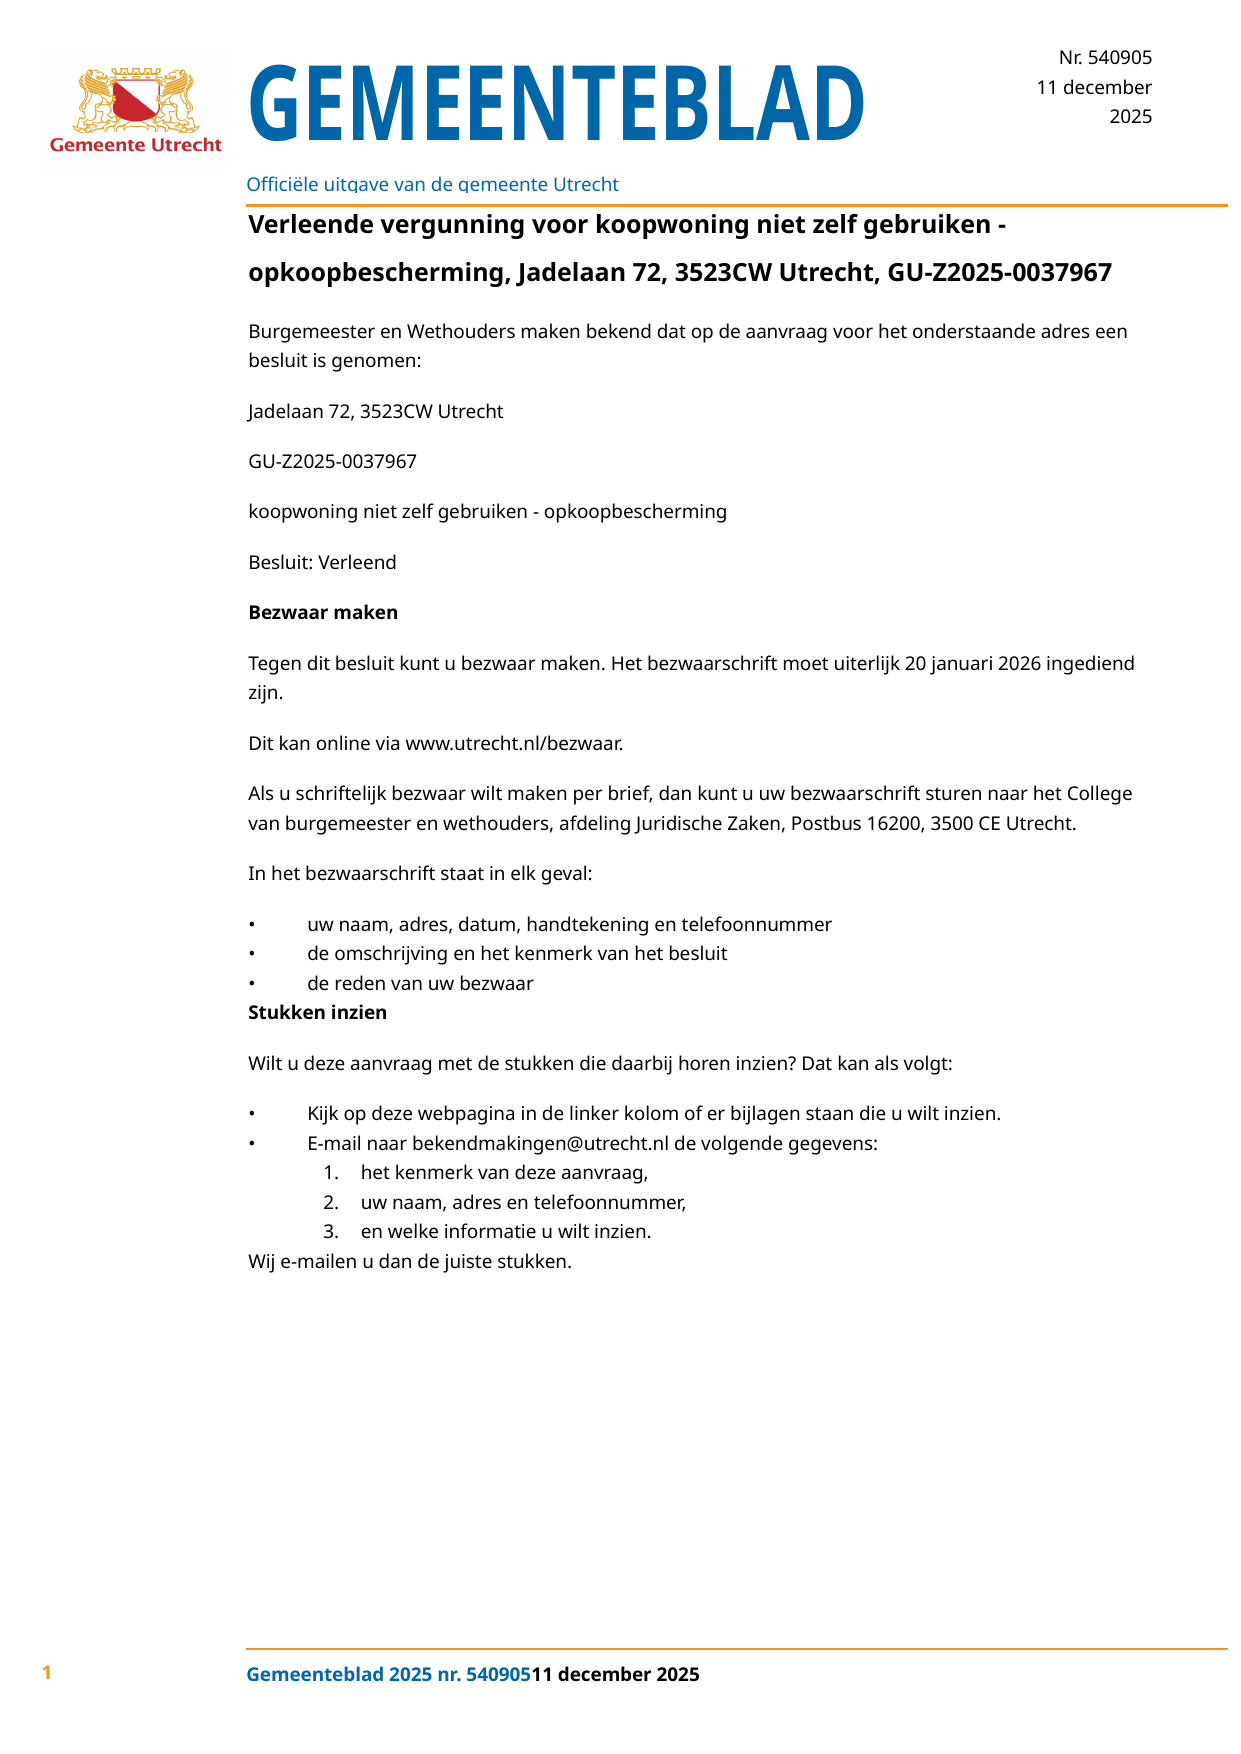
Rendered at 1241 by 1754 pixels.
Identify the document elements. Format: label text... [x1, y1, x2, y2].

text Bezwaar maken [248, 599, 1152, 625]
text Als u schriftelijk bezwaar wilt maken per brief, dan kunt u uw bezwaarschrift sturen naar het College van burgemeester en wethouders, afdeling Juridische Zaken, Postbus 16200, 3500 CE Utrecht. [248, 780, 1152, 836]
list de reden van uw bezwaar [248, 970, 1152, 996]
text GU-Z2025-0037967 [248, 448, 1152, 474]
list uw naam, adres, datum, handtekening en telefoonnummer [248, 911, 1152, 937]
text Burgemeester en Wethouders maken bekend dat op de aanvraag voor het onderstaande adres een besluit is genomen: [248, 318, 1152, 373]
text Tegen dit besluit kunt u bezwaar maken. Het bezwaarschrift moet uiterlijk 20 januari 2026 ingediend zijn. [248, 650, 1152, 705]
text Besluit: Verleend [248, 549, 1152, 575]
list uw naam, adres en telefoonnummer, [323, 1189, 1152, 1215]
text In het bezwaarschrift staat in elk geval: [248, 860, 1152, 886]
list Kijk op deze webpagina in de linker kolom of er bijlagen staan die u wilt inzien. [248, 1100, 1152, 1126]
list de omschrijving en het kenmerk van het besluit [248, 940, 1152, 966]
list E-mail naar bekendmakingen@utrecht.nl de volgende gegevens: [248, 1130, 1152, 1156]
list en welke informatie u wilt inzien. [323, 1219, 1152, 1244]
text Stukken inzien [248, 999, 1152, 1025]
text Wilt u deze aanvraag met de stukken die daarbij horen inzien? Dat kan als volgt: [248, 1050, 1152, 1076]
text Wij e-mailen u dan de juiste stukken. [248, 1248, 1152, 1274]
text Verleende vergunning voor koopwoning niet zelf gebruiken - opkoopbescherming, Jadelaan 72, 3523CW Utrecht, GU-Z2025-0037967 [248, 207, 1152, 288]
list het kenmerk van deze aanvraag, [323, 1159, 1152, 1185]
text koopwoning niet zelf gebruiken - opkoopbescherming [248, 499, 1152, 524]
picture [41, 47, 231, 172]
text Dit kan online via www.utrecht.nl/bezwaar. [248, 730, 1152, 756]
text Jadelaan 72, 3523CW Utrecht [248, 398, 1152, 424]
